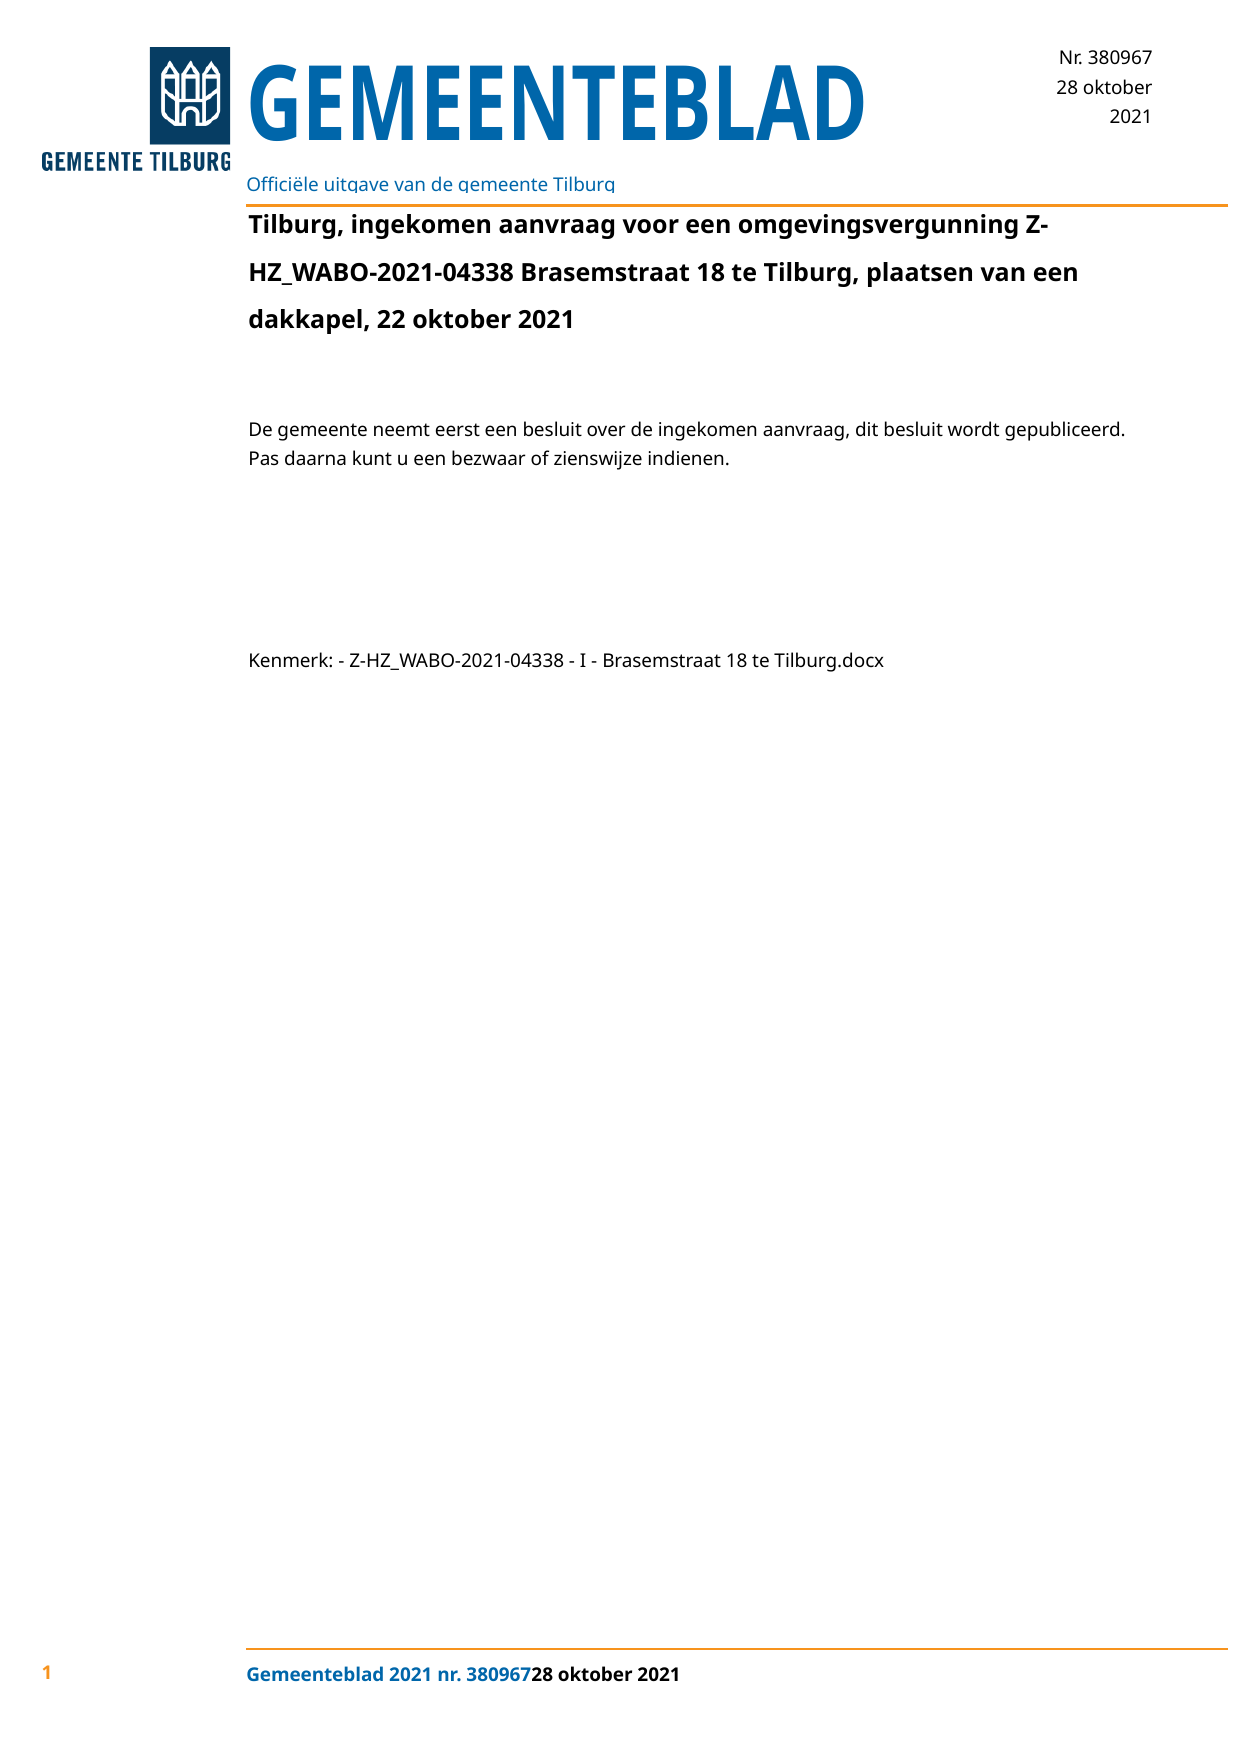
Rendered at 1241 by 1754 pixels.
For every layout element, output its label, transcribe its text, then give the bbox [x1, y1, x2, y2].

text Kenmerk: - Z-HZ_WABO-2021-04338 - I - Brasemstraat 18 te Tilburg.docx [248, 647, 1152, 673]
picture [41, 47, 231, 172]
text Tilburg, ingekomen aanvraag voor een omgevingsvergunning Z-HZ_WABO-2021-04338 Brasemstraat 18 te Tilburg, plaatsen van een dakkapel, 22 oktober 2021 [248, 207, 1152, 336]
text De gemeente neemt eerst een besluit over de ingekomen aanvraag, dit besluit wordt gepubliceerd. Pas daarna kunt u een bezwaar of zienswijze indienen. [248, 416, 1152, 471]
